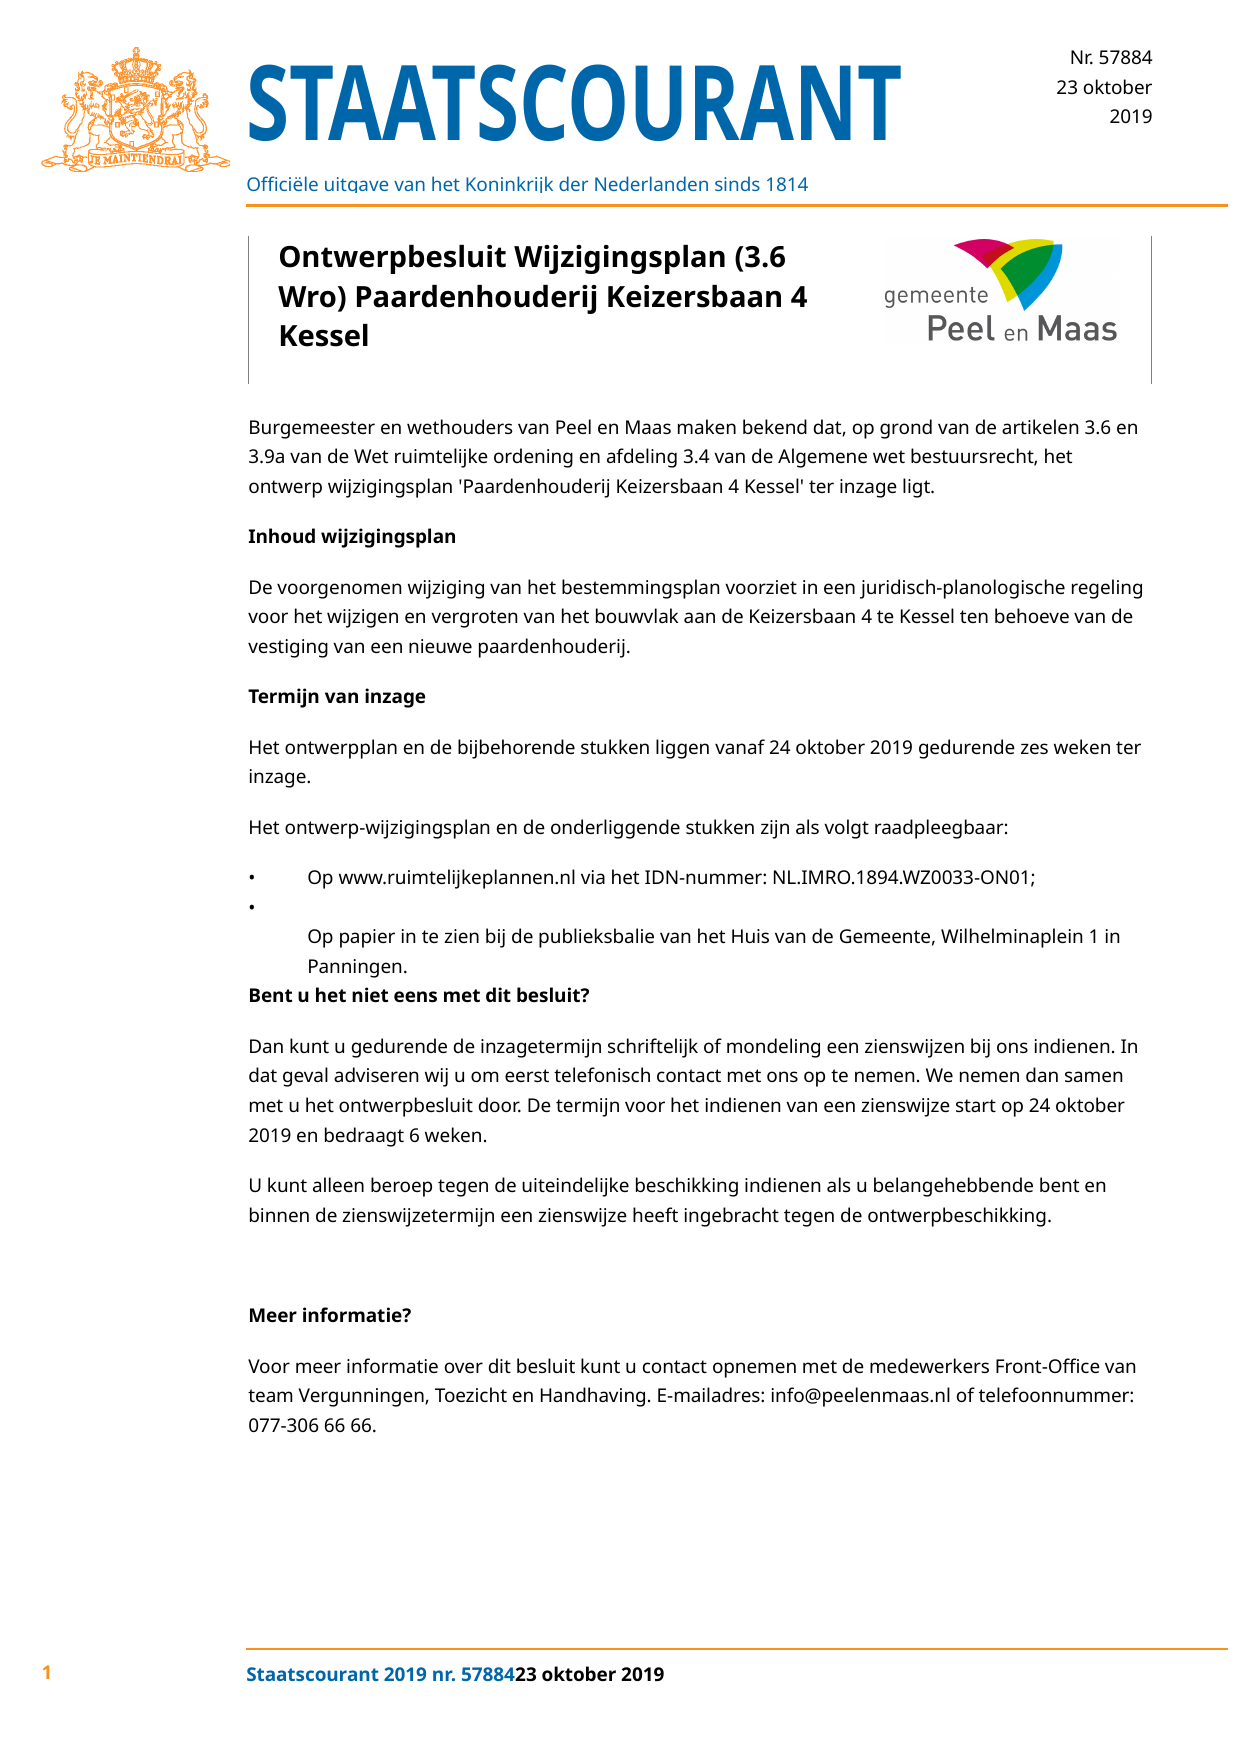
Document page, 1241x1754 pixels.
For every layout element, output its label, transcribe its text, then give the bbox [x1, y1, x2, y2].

text Het ontwerp-wijzigingsplan en de onderliggende stukken zijn als volgt raadpleegbaar: [248, 814, 1152, 840]
text Dan kunt u gedurende de inzagetermijn schriftelijk of mondeling een zienswijzen bij ons indienen. In dat geval adviseren wij u om eerst telefonisch contact met ons op te nemen. We nemen dan samen met u het ontwerpbesluit door. De termijn voor het indienen van een zienswijze start op 24 oktober 2019 en bedraagt 6 weken. [248, 1033, 1152, 1148]
list Op www.ruimtelijkeplannen.nl via het IDN-nummer: NL.IMRO.1894.WZ0033-ON01; [248, 864, 1152, 890]
text Voor meer informatie over dit besluit kunt u contact opnemen met de medewerkers Front-Office van team Vergunningen, Toezicht en Handhaving. E-mailadres: info@peelenmaas.nl of telefoonnummer: 077-306 66 66. [248, 1353, 1152, 1438]
text U kunt alleen beroep tegen de uiteindelijke beschikking indienen als u belangehebbende bent en binnen de zienswijzetermijn een zienswijze heeft ingebracht tegen de ontwerpbeschikking. [248, 1172, 1152, 1228]
text De voorgenomen wijziging van het bestemmingsplan voorziet in een juridisch-planologische regeling voor het wijzigen en vergroten van het bouwvlak aan de Keizersbaan 4 te Kessel ten behoeve van de vestiging van een nieuwe paardenhouderij. [248, 574, 1152, 659]
text Bent u het niet eens met dit besluit? [248, 983, 1152, 1008]
text Inhoud wijzigingsplan [248, 523, 1152, 549]
text Termijn van inzage [248, 683, 1152, 709]
list Op papier in te zien bij de publieksbalie van het Huis van de Gemeente, Wilhelminaplein 1 in Panningen. [248, 923, 1152, 979]
picture [882, 236, 1119, 345]
text Burgemeester en wethouders van Peel en Maas maken bekend dat, op grond van de artikelen 3.6 en 3.9a van de Wet ruimtelijke ordening en afdeling 3.4 van de Algemene wet bestuursrecht, het ontwerp wijzigingsplan 'Paardenhouderij Keizersbaan 4 Kessel' ter inzage ligt. [248, 414, 1152, 499]
text Meer informatie? [248, 1303, 1152, 1328]
table_header Ontwerpbesluit Wijzigingsplan (3.6 Wro) Paardenhouderij Keizersbaan 4 Kessel [249, 236, 850, 384]
picture [41, 47, 231, 172]
text Het ontwerpplan en de bijbehorende stukken liggen vanaf 24 oktober 2019 gedurende zes weken ter inzage. [248, 734, 1152, 789]
table_header [850, 236, 1151, 384]
